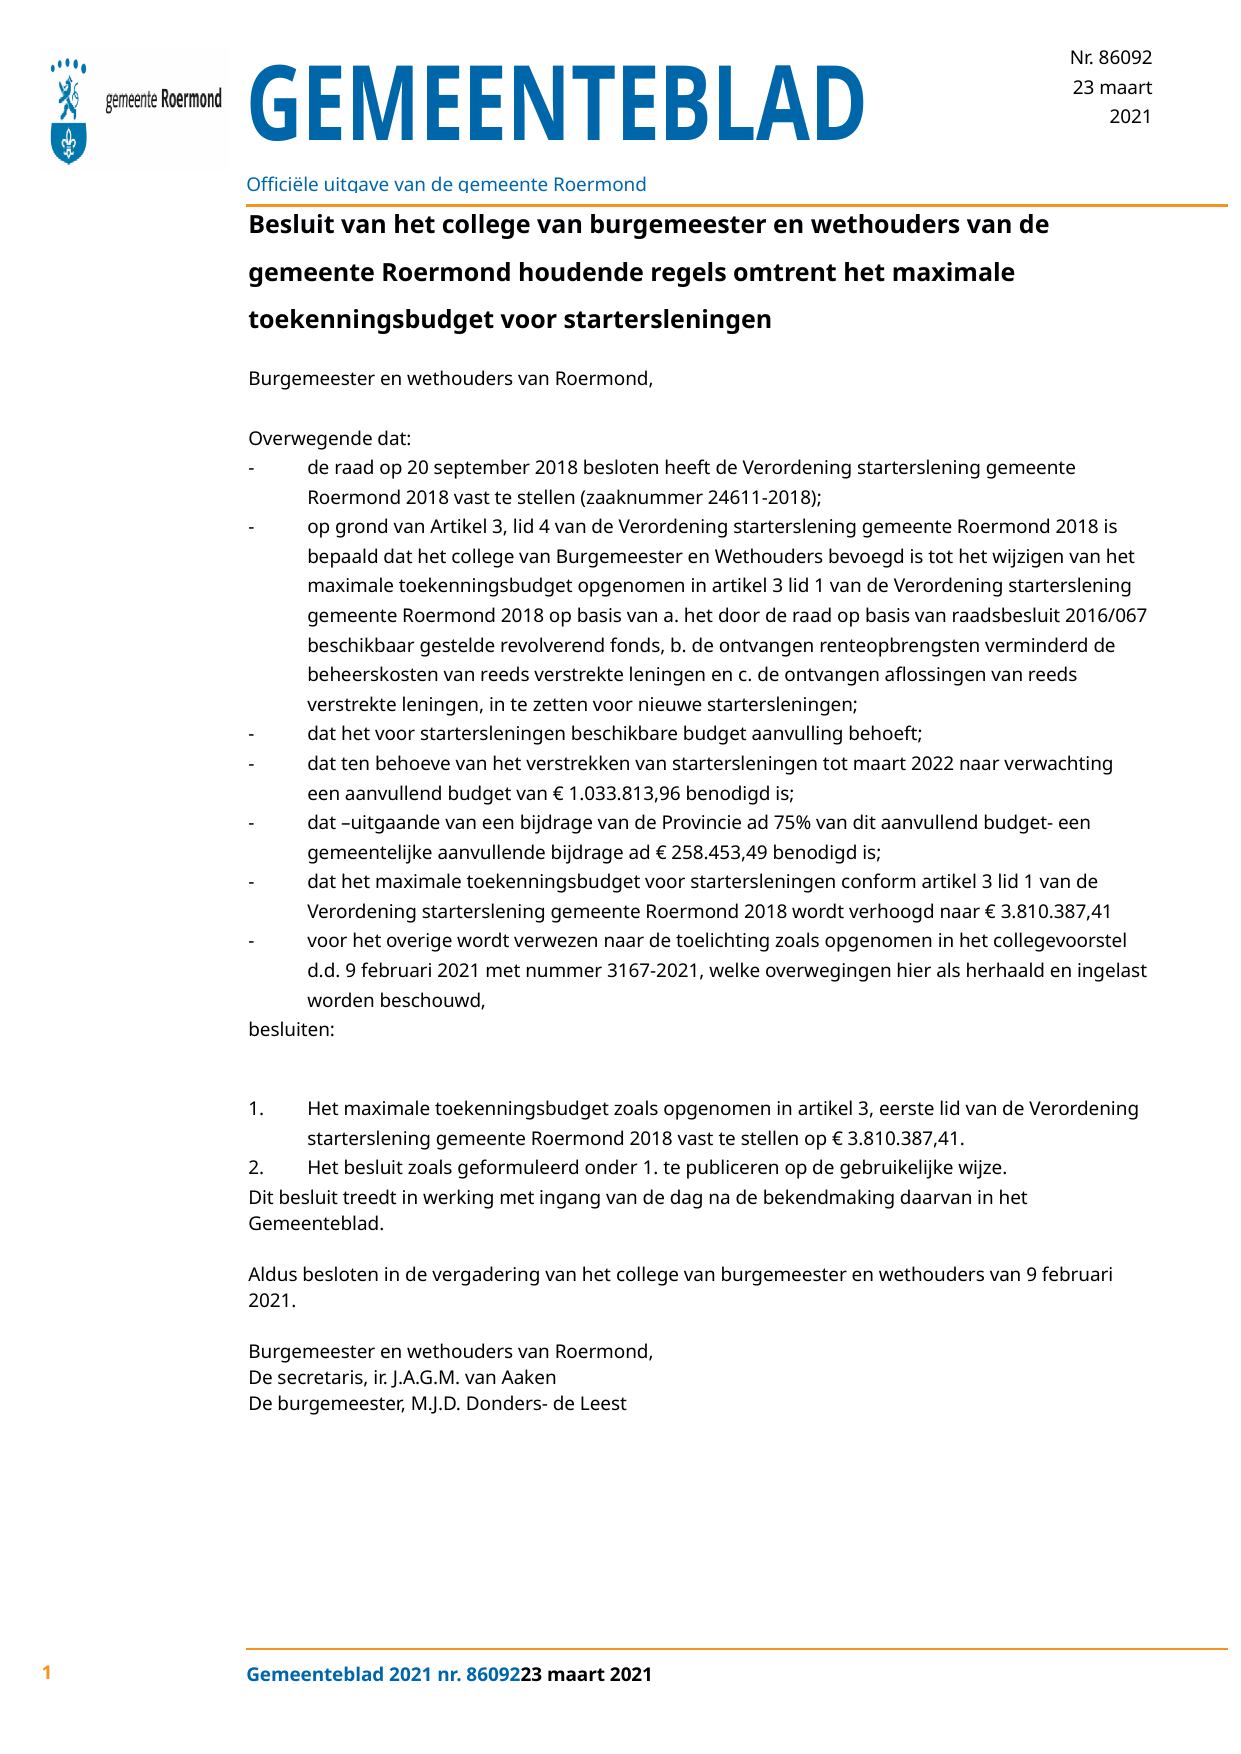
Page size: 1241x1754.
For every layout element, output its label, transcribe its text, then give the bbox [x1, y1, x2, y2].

text Burgemeester en wethouders van Roermond, [248, 1338, 1152, 1364]
text De burgemeester, M.J.D. Donders- de Leest [248, 1390, 1152, 1416]
text Overwegende dat: [248, 425, 1152, 450]
list dat –uitgaande van een bijdrage van de Provincie ad 75% van dit aanvullend budget- een gemeentelijke aanvullende bijdrage ad € 258.453,49 benodigd is; [248, 809, 1152, 864]
text Burgemeester en wethouders van Roermond, [248, 366, 1152, 391]
list Het besluit zoals geformuleerd onder 1. te publiceren op de gebruikelijke wijze. [248, 1154, 1152, 1180]
text Besluit van het college van burgemeester en wethouders van de gemeente Roermond houdende regels omtrent het maximale toekenningsbudget voor startersleningen [248, 207, 1152, 336]
list dat het maximale toekenningsbudget voor startersleningen conform artikel 3 lid 1 van de Verordening starterslening gemeente Roermond 2018 wordt verhoogd naar € 3.810.387,41 [248, 868, 1152, 924]
list voor het overige wordt verwezen naar de toelichting zoals opgenomen in het collegevoorstel d.d. 9 februari 2021 met nummer 3167-2021, welke overwegingen hier als herhaald en ingelast worden beschouwd, [248, 928, 1152, 1012]
text De secretaris, ir. J.A.G.M. van Aaken [248, 1364, 1152, 1390]
list dat het voor startersleningen beschikbare budget aanvulling behoeft; [248, 721, 1152, 746]
text besluiten: [248, 1016, 1152, 1042]
text Dit besluit treedt in werking met ingang van de dag na de bekendmaking daarvan in het Gemeenteblad. [248, 1184, 1152, 1235]
list Het maximale toekenningsbudget zoals opgenomen in artikel 3, eerste lid van de Verordening starterslening gemeente Roermond 2018 vast te stellen op € 3.810.387,41. [248, 1095, 1152, 1151]
picture [41, 47, 231, 172]
list de raad op 20 september 2018 besloten heeft de Verordening starterslening gemeente Roermond 2018 vast te stellen (zaaknummer 24611-2018); [248, 454, 1152, 509]
list op grond van Artikel 3, lid 4 van de Verordening starterslening gemeente Roermond 2018 is bepaald dat het college van Burgemeester en Wethouders bevoegd is tot het wijzigen van het maximale toekenningsbudget opgenomen in artikel 3 lid 1 van de Verordening starterslening gemeente Roermond 2018 op basis van a. het door de raad op basis van raadsbesluit 2016/067 beschikbaar gestelde revolverend fonds, b. de ontvangen renteopbrengsten verminderd de beheerskosten van reeds verstrekte leningen en c. de ontvangen aflossingen van reeds verstrekte leningen, in te zetten voor nieuwe startersleningen; [248, 513, 1152, 717]
list dat ten behoeve van het verstrekken van startersleningen tot maart 2022 naar verwachting een aanvullend budget van € 1.033.813,96 benodigd is; [248, 750, 1152, 805]
text Aldus besloten in de vergadering van het college van burgemeester en wethouders van 9 februari 2021. [248, 1261, 1152, 1313]
